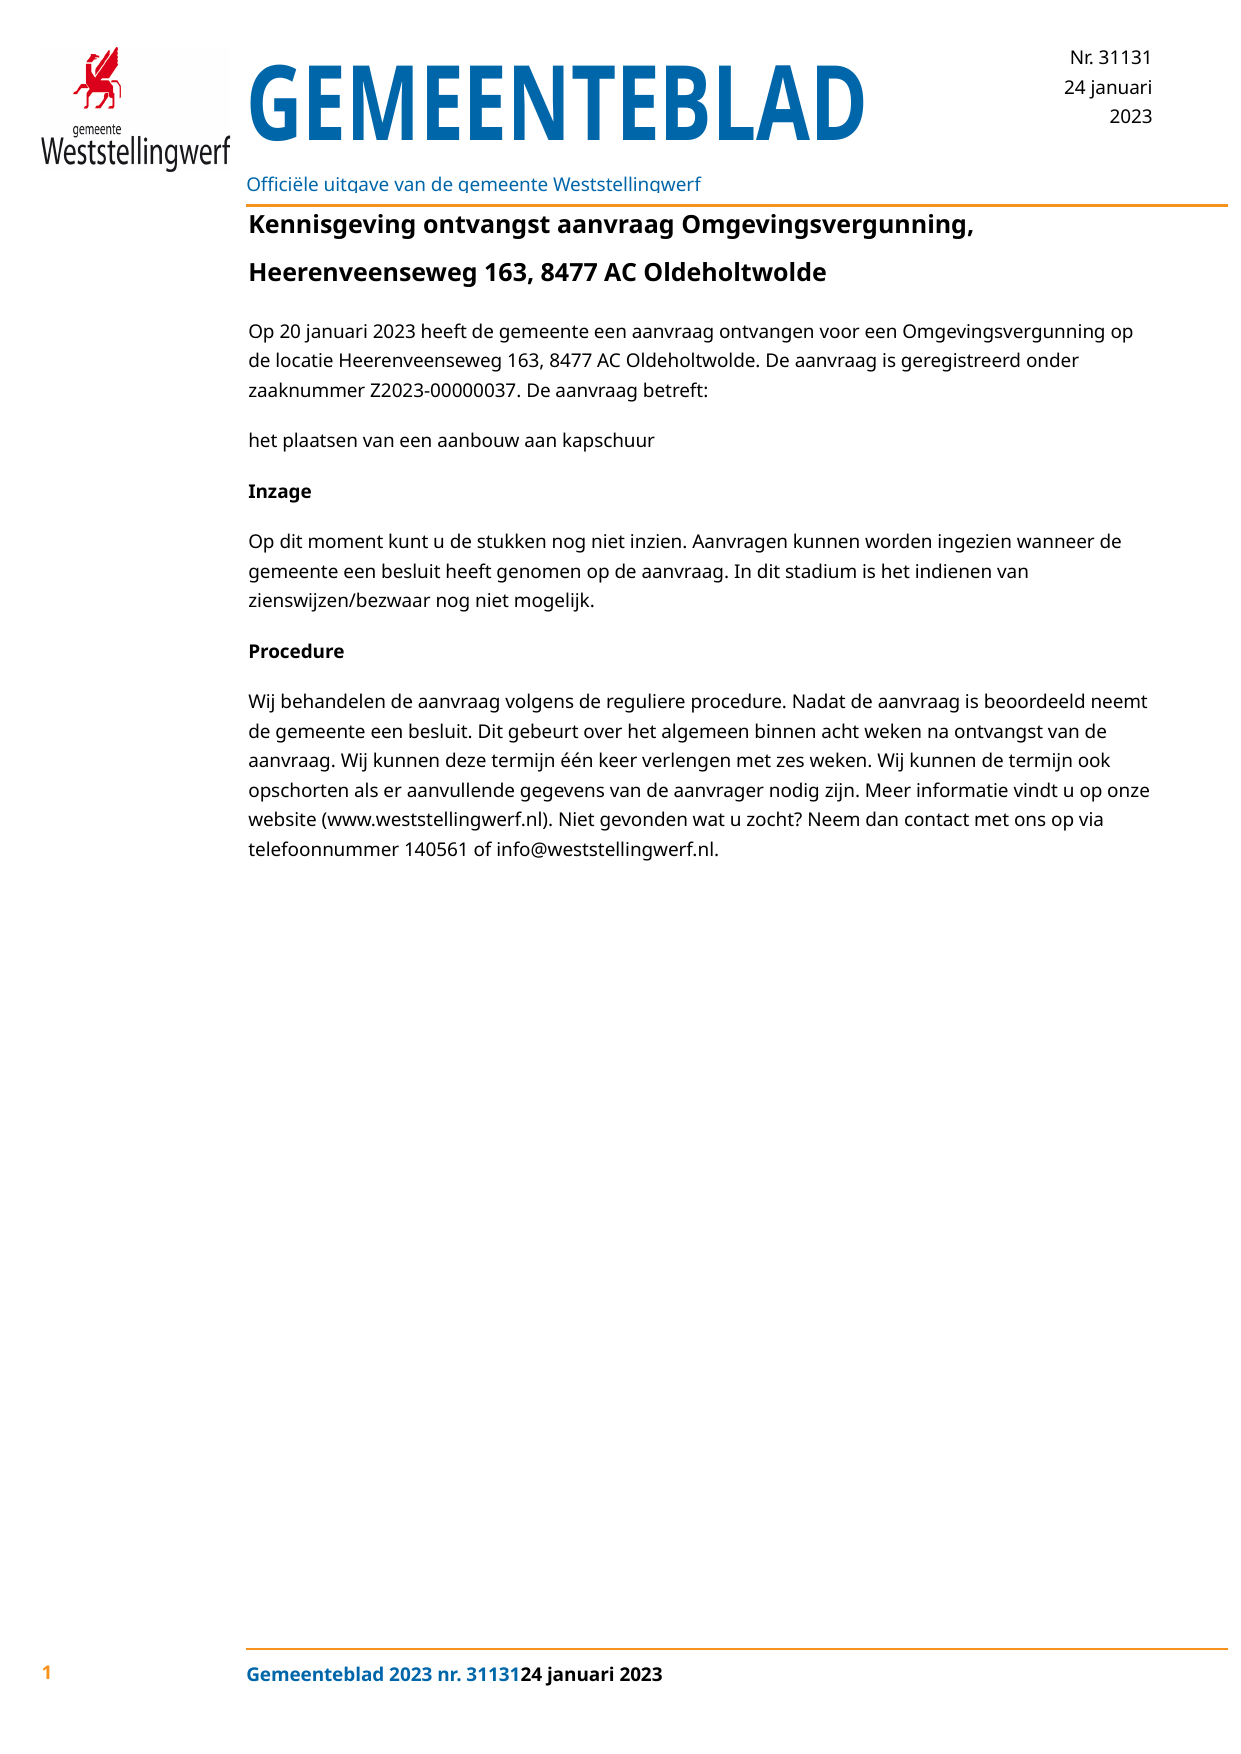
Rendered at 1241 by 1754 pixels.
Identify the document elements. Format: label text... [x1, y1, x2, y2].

picture [41, 47, 231, 172]
text Procedure [248, 638, 1152, 664]
text Kennisgeving ontvangst aanvraag Omgevingsvergunning, Heerenveenseweg 163, 8477 AC Oldeholtwolde [248, 207, 1152, 288]
text Op 20 januari 2023 heeft de gemeente een aanvraag ontvangen voor een Omgevingsvergunning op de locatie Heerenveenseweg 163, 8477 AC Oldeholtwolde. De aanvraag is geregistreerd onder zaaknummer Z2023-00000037. De aanvraag betreft: [248, 318, 1152, 403]
text Wij behandelen de aanvraag volgens de reguliere procedure. Nadat de aanvraag is beoordeeld neemt de gemeente een besluit. Dit gebeurt over het algemeen binnen acht weken na ontvangst van de aanvraag. Wij kunnen deze termijn één keer verlengen met zes weken. Wij kunnen de termijn ook opschorten als er aanvullende gegevens van de aanvrager nodig zijn. Meer informatie vindt u op onze website (www.weststellingwerf.nl). Niet gevonden wat u zocht? Neem dan contact met ons op via telefoonnummer 140561 of info@weststellingwerf.nl. [248, 688, 1152, 862]
text het plaatsen van een aanbouw aan kapschuur [248, 427, 1152, 453]
text Inzage [248, 478, 1152, 504]
text Op dit moment kunt u de stukken nog niet inzien. Aanvragen kunnen worden ingezien wanneer de gemeente een besluit heeft genomen op de aanvraag. In dit stadium is het indienen van zienswijzen/bezwaar nog niet mogelijk. [248, 528, 1152, 613]
